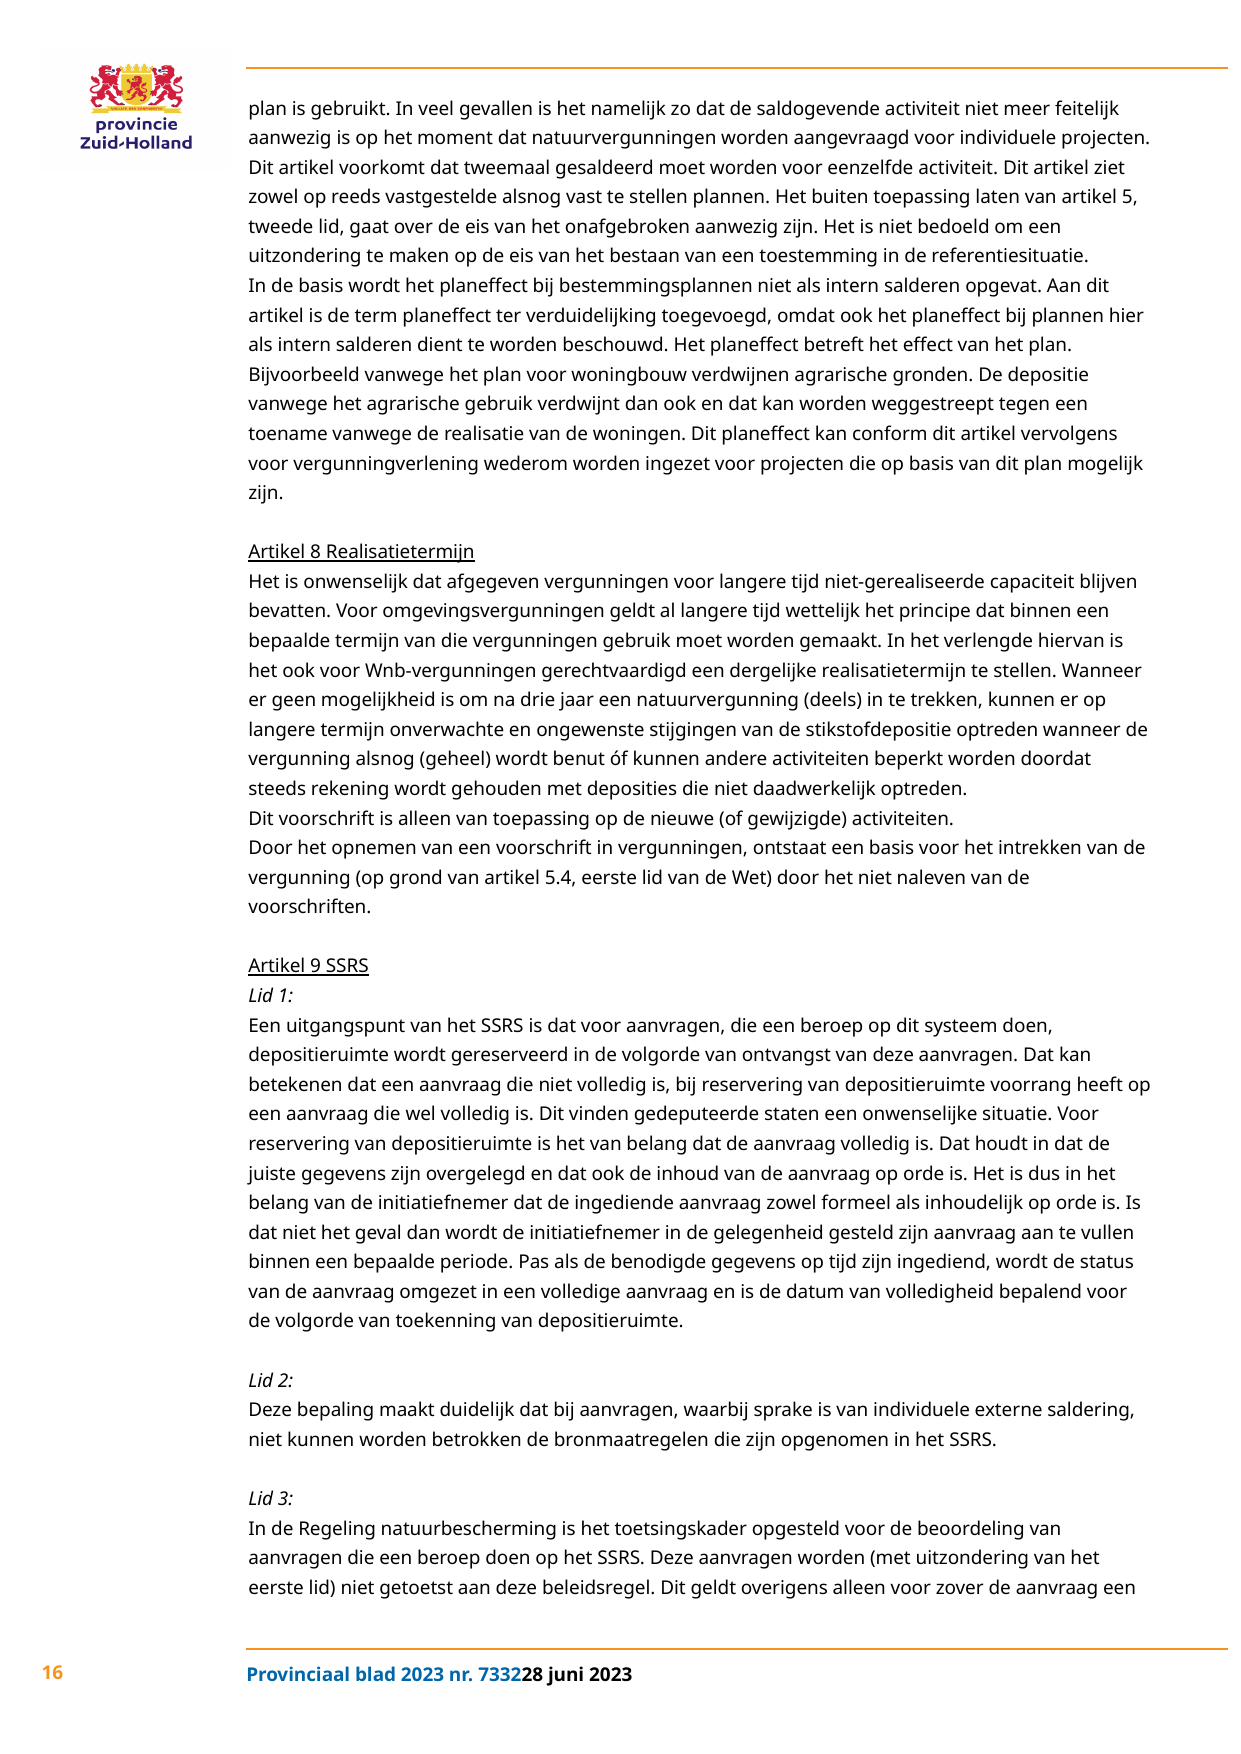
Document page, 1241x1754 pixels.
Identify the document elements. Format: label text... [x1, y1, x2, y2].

text Artikel 8 Realisatietermijn [248, 538, 1152, 564]
text In de Regeling natuurbescherming is het toetsingskader opgesteld voor de beoordeling van aanvragen die een beroep doen op het SSRS. Deze aanvragen worden (met uitzondering van het eerste lid) niet getoetst aan deze beleidsregel. Dit geldt overigens alleen voor zover de aanvraag een [248, 1515, 1152, 1600]
text Een uitgangspunt van het SSRS is dat voor aanvragen, die een beroep op dit systeem doen, depositieruimte wordt gereserveerd in de volgorde van ontvangst van deze aanvragen. Dat kan betekenen dat een aanvraag die niet volledig is, bij reservering van depositieruimte voorrang heeft op een aanvraag die wel volledig is. Dit vinden gedeputeerde staten een onwenselijke situatie. Voor reservering van depositieruimte is het van belang dat de aanvraag volledig is. Dat houdt in dat de juiste gegevens zijn overgelegd en dat ook de inhoud van de aanvraag op orde is. Het is dus in het belang van de initiatiefnemer dat de ingediende aanvraag zowel formeel als inhoudelijk op orde is. Is dat niet het geval dan wordt de initiatiefnemer in de gelegenheid gesteld zijn aanvraag aan te vullen binnen een bepaalde periode. Pas als de benodigde gegevens op tijd zijn ingediend, wordt de status van de aanvraag omgezet in een volledige aanvraag en is de datum van volledigheid bepalend voor de volgorde van toekenning van depositieruimte. [248, 1012, 1152, 1333]
text Artikel 9 SSRS [248, 953, 1152, 978]
text plan is gebruikt. In veel gevallen is het namelijk zo dat de saldogevende activiteit niet meer feitelijk aanwezig is op het moment dat natuurvergunningen worden aangevraagd voor individuele projecten. Dit artikel voorkomt dat tweemaal gesaldeerd moet worden voor eenzelfde activiteit. Dit artikel ziet zowel op reeds vastgestelde alsnog vast te stellen plannen. Het buiten toepassing laten van artikel 5, tweede lid, gaat over de eis van het onafgebroken aanwezig zijn. Het is niet bedoeld om een uitzondering te maken op de eis van het bestaan van een toestemming in de referentiesituatie. [248, 95, 1152, 268]
text Lid 3: [248, 1485, 1152, 1511]
picture [41, 47, 231, 172]
text In de basis wordt het planeffect bij bestemmingsplannen niet als intern salderen opgevat. Aan dit artikel is de term planeffect ter verduidelijking toegevoegd, omdat ook het planeffect bij plannen hier als intern salderen dient te worden beschouwd. Het planeffect betreft het effect van het plan. Bijvoorbeeld vanwege het plan voor woningbouw verdwijnen agrarische gronden. De depositie vanwege het agrarische gebruik verdwijnt dan ook en dat kan worden weggestreept tegen een toename vanwege de realisatie van de woningen. Dit planeffect kan conform dit artikel vervolgens voor vergunningverlening wederom worden ingezet voor projecten die op basis van dit plan mogelijk zijn. [248, 272, 1152, 505]
text Door het opnemen van een voorschrift in vergunningen, ontstaat een basis voor het intrekken van de vergunning (op grond van artikel 5.4, eerste lid van de Wet) door het niet naleven van de voorschriften. [248, 834, 1152, 919]
text Het is onwenselijk dat afgegeven vergunningen voor langere tijd niet-gerealiseerde capaciteit blijven bevatten. Voor omgevingsvergunningen geldt al langere tijd wettelijk het principe dat binnen een bepaalde termijn van die vergunningen gebruik moet worden gemaakt. In het verlengde hiervan is het ook voor Wnb-vergunningen gerechtvaardigd een dergelijke realisatietermijn te stellen. Wanneer er geen mogelijkheid is om na drie jaar een natuurvergunning (deels) in te trekken, kunnen er op langere termijn onverwachte en ongewenste stijgingen van de stikstofdepositie optreden wanneer de vergunning alsnog (geheel) wordt benut óf kunnen andere activiteiten beperkt worden doordat steeds rekening wordt gehouden met deposities die niet daadwerkelijk optreden. [248, 568, 1152, 801]
text Lid 2: [248, 1367, 1152, 1393]
text Lid 1: [248, 982, 1152, 1008]
text Deze bepaling maakt duidelijk dat bij aanvragen, waarbij sprake is van individuele externe saldering, niet kunnen worden betrokken de bronmaatregelen die zijn opgenomen in het SSRS. [248, 1396, 1152, 1452]
text Dit voorschrift is alleen van toepassing op de nieuwe (of gewijzigde) activiteiten. [248, 805, 1152, 831]
